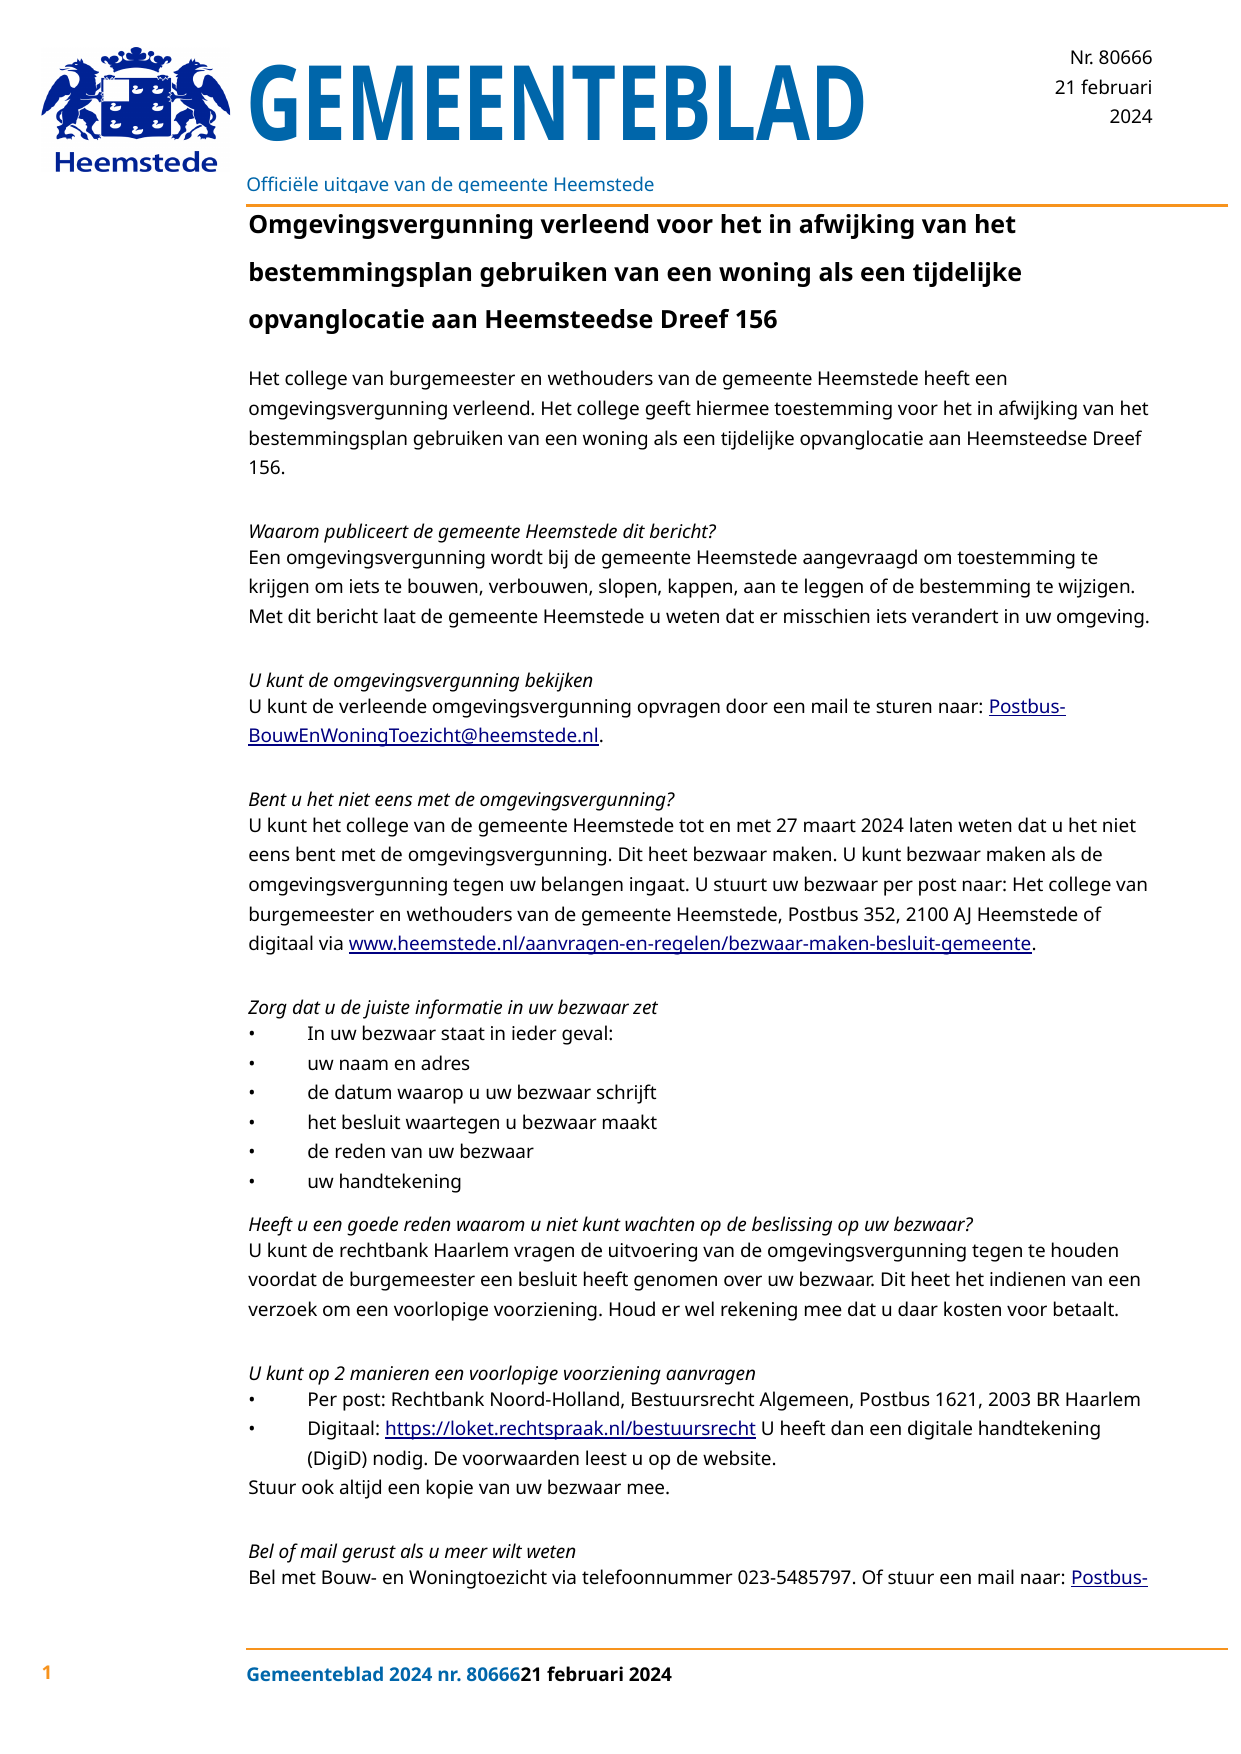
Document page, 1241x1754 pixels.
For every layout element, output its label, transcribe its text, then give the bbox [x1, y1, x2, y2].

text Heeft u een goede reden waarom u niet kunt wachten op de beslissing op uw bezwaar? [248, 1211, 1152, 1237]
list Per post: Rechtbank Noord-Holland, Bestuursrecht Algemeen, Postbus 1621, 2003 BR Haarlem [248, 1386, 1152, 1411]
text Een omgevingsvergunning wordt bij de gemeente Heemstede aangevraagd om toestemming te krijgen om iets te bouwen, verbouwen, slopen, kappen, aan te leggen of de bestemming te wijzigen. Met dit bericht laat de gemeente Heemstede u weten dat er misschien iets verandert in uw omgeving. [248, 544, 1152, 629]
text Bel of mail gerust als u meer wilt weten [248, 1538, 1152, 1564]
list de reden van uw bezwaar [248, 1138, 1152, 1164]
list In uw bezwaar staat in ieder geval: [248, 1020, 1152, 1046]
list uw naam en adres [248, 1050, 1152, 1075]
text Het college van burgemeester en wethouders van de gemeente Heemstede heeft een omgevingsvergunning verleend. Het college geeft hiermee toestemming voor het in afwijking van het bestemmingsplan gebruiken van een woning als een tijdelijke opvanglocatie aan Heemsteedse Dreef 156. [248, 366, 1152, 480]
text Omgevingsvergunning verleend voor het in afwijking van het bestemmingsplan gebruiken van een woning als een tijdelijke opvanglocatie aan Heemsteedse Dreef 156 [248, 207, 1152, 336]
text U kunt de omgevingsvergunning bekijken [248, 667, 1152, 693]
text U kunt de rechtbank Haarlem vragen de uitvoering van de omgevingsvergunning tegen te houden voordat de burgemeester een besluit heeft genomen over uw bezwaar. Dit heet het indienen van een verzoek om een voorlopige voorziening. Houd er wel rekening mee dat u daar kosten voor betaalt. [248, 1237, 1152, 1322]
list het besluit waartegen u bezwaar maakt [248, 1109, 1152, 1134]
text Zorg dat u de juiste informatie in uw bezwaar zet [248, 994, 1152, 1020]
text U kunt het college van de gemeente Heemstede tot en met 27 maart 2024 laten weten dat u het niet eens bent met de omgevingsvergunning. Dit heet bezwaar maken. U kunt bezwaar maken als de omgevingsvergunning tegen uw belangen ingaat. U stuurt uw bezwaar per post naar: Het college van burgemeester en wethouders van de gemeente Heemstede, Postbus 352, 2100 AJ Heemstede of digitaal via www.heemstede.nl/aanvragen-en-regelen/bezwaar-maken-besluit-gemeente. [248, 812, 1152, 956]
list de datum waarop u uw bezwaar schrijft [248, 1079, 1152, 1105]
list Digitaal: https://loket.rechtspraak.nl/bestuursrecht U heeft dan een digitale handtekening (DigiD) nodig. De voorwaarden leest u op de website. [248, 1415, 1152, 1471]
text Bel met Bouw- en Woningtoezicht via telefoonnummer 023-5485797. Of stuur een mail naar: Postbus- [248, 1564, 1152, 1590]
text Bent u het niet eens met de omgevingsvergunning? [248, 786, 1152, 812]
text Stuur ook altijd een kopie van uw bezwaar mee. [248, 1474, 1152, 1500]
text U kunt de verleende omgevingsvergunning opvragen door een mail te sturen naar: Postbus-BouwEnWoningToezicht@heemstede.nl. [248, 693, 1152, 748]
text Waarom publiceert de gemeente Heemstede dit bericht? [248, 518, 1152, 544]
picture [41, 47, 231, 172]
list uw handtekening [248, 1168, 1152, 1194]
text U kunt op 2 manieren een voorlopige voorziening aanvragen [248, 1360, 1152, 1386]
